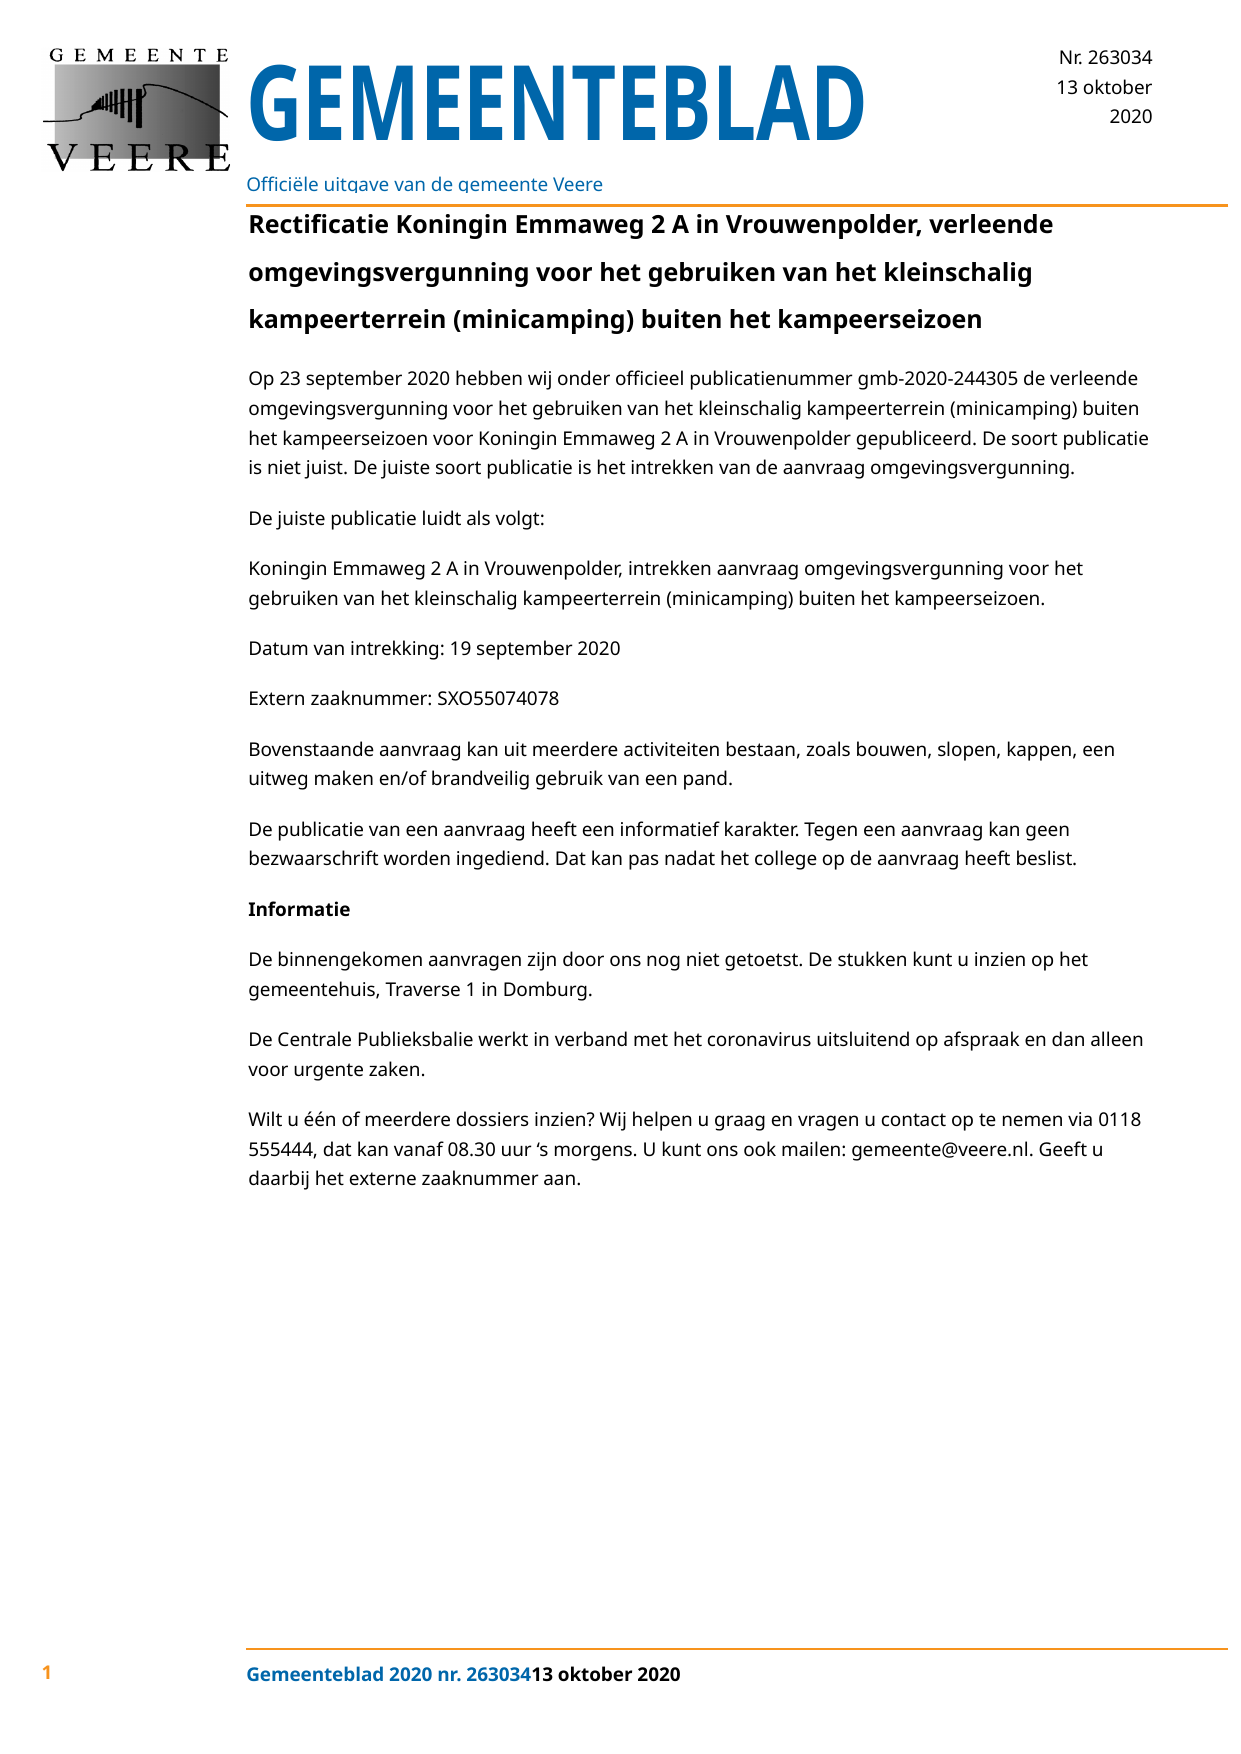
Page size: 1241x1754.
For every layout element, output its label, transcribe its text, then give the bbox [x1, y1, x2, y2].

text Op 23 september 2020 hebben wij onder officieel publicatienummer gmb-2020-244305 de verleende omgevingsvergunning voor het gebruiken van het kleinschalig kampeerterrein (minicamping) buiten het kampeerseizoen voor Koningin Emmaweg 2 A in Vrouwenpolder gepubliceerd. De soort publicatie is niet juist. De juiste soort publicatie is het intrekken van de aanvraag omgevingsvergunning. [248, 366, 1152, 480]
text Informatie [248, 896, 1152, 922]
text Wilt u één of meerdere dossiers inzien? Wij helpen u graag en vragen u contact op te nemen via 0118 555444, dat kan vanaf 08.30 uur ‘s morgens. U kunt ons ook mailen: gemeente@veere.nl. Geeft u daarbij het externe zaaknummer aan. [248, 1106, 1152, 1191]
text Bovenstaande aanvraag kan uit meerdere activiteiten bestaan, zoals bouwen, slopen, kappen, een uitweg maken en/of brandveilig gebruik van een pand. [248, 736, 1152, 791]
picture [41, 47, 231, 172]
text De Centrale Publieksbalie werkt in verband met het coronavirus uitsluitend op afspraak en dan alleen voor urgente zaken. [248, 1026, 1152, 1082]
text Extern zaaknummer: SXO55074078 [248, 686, 1152, 711]
text De publicatie van een aanvraag heeft een informatief karakter. Tegen een aanvraag kan geen bezwaarschrift worden ingediend. Dat kan pas nadat het college op de aanvraag heeft beslist. [248, 816, 1152, 871]
text Koningin Emmaweg 2 A in Vrouwenpolder, intrekken aanvraag omgevingsvergunning voor het gebruiken van het kleinschalig kampeerterrein (minicamping) buiten het kampeerseizoen. [248, 555, 1152, 610]
text De binnengekomen aanvragen zijn door ons nog niet getoetst. De stukken kunt u inzien op het gemeentehuis, Traverse 1 in Domburg. [248, 946, 1152, 1002]
text Datum van intrekking: 19 september 2020 [248, 635, 1152, 661]
text Rectificatie Koningin Emmaweg 2 A in Vrouwenpolder, verleende omgevingsvergunning voor het gebruiken van het kleinschalig kampeerterrein (minicamping) buiten het kampeerseizoen [248, 207, 1152, 336]
text De juiste publicatie luidt als volgt: [248, 505, 1152, 530]
